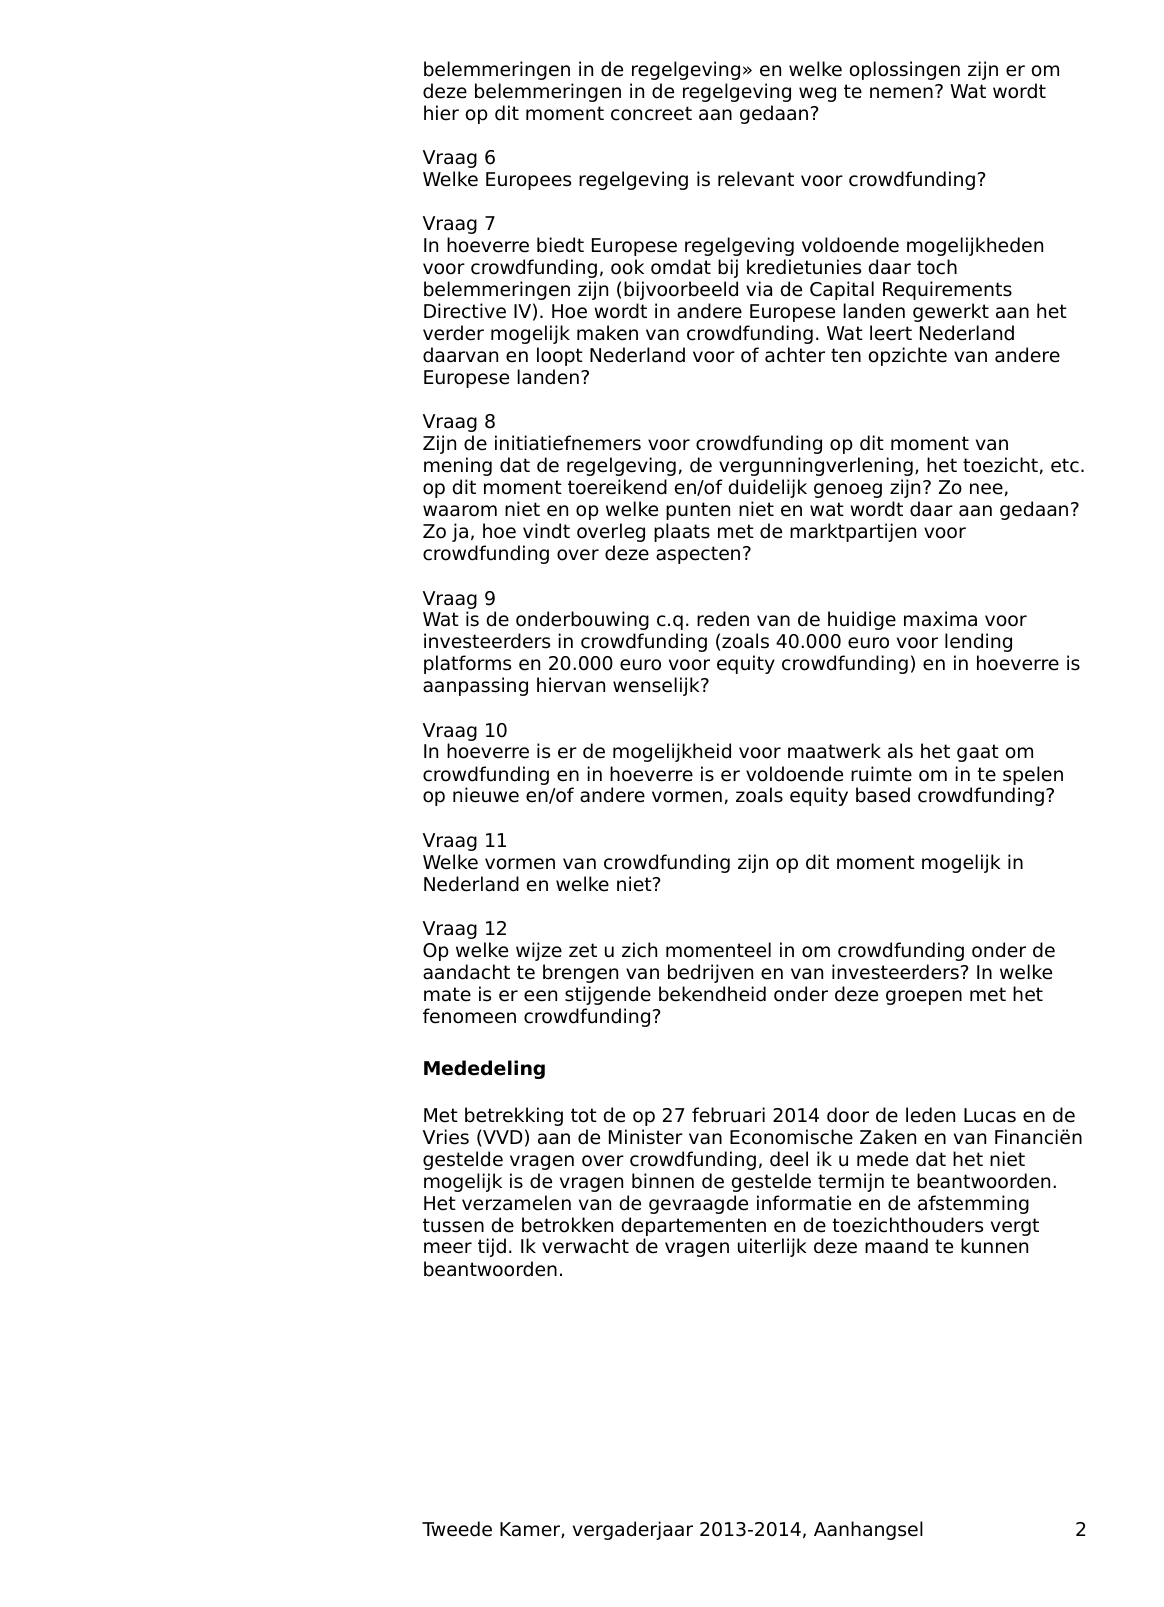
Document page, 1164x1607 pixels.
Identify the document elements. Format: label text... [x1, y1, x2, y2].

text Welke Europees regelgeving is relevant voor crowdfunding? [422, 169, 1087, 191]
text belemmeringen in de regelgeving» en welke oplossingen zijn er om deze belemmeringen in de regelgeving weg te nemen? Wat wordt hier op dit moment concreet aan gedaan? [422, 59, 1087, 125]
text Vraag 10 [422, 719, 1087, 741]
text Vraag 8 [422, 411, 1087, 433]
text Zijn de initiatiefnemers voor crowdfunding op dit moment van mening dat de regelgeving, de vergunningverlening, het toezicht, etc. op dit moment toereikend en/of duidelijk genoeg zijn? Zo nee, waarom niet en op welke punten niet en wat wordt daar aan gedaan? Zo ja, hoe vindt overleg plaats met de marktpartijen voor crowdfunding over deze aspecten? [422, 433, 1087, 565]
text Op welke wijze zet u zich momenteel in om crowdfunding onder de aandacht te brengen van bedrijven en van investeerders? In welke mate is er een stijgende bekendheid onder deze groepen met het fenomeen crowdfunding? [422, 940, 1087, 1028]
text Het verzamelen van de gevraagde informatie en de afstemming tussen de betrokken departementen en de toezichthouders vergt meer tijd. Ik verwacht de vragen uiterlijk deze maand te kunnen beantwoorden. [422, 1192, 1087, 1280]
text Vraag 6 [422, 147, 1087, 169]
text Wat is de onderbouwing c.q. reden van de huidige maxima voor investeerders in crowdfunding (zoals 40.000 euro voor lending platforms en 20.000 euro voor equity crowdfunding) en in hoeverre is aanpassing hiervan wenselijk? [422, 609, 1087, 697]
text Welke vormen van crowdfunding zijn op dit moment mogelijk in Nederland en welke niet? [422, 852, 1087, 896]
text In hoeverre is er de mogelijkheid voor maatwerk als het gaat om crowdfunding en in hoeverre is er voldoende ruimte om in te spelen op nieuwe en/of andere vormen, zoals equity based crowdfunding? [422, 741, 1087, 807]
text Vraag 9 [422, 587, 1087, 609]
text Vraag 11 [422, 829, 1087, 852]
text Met betrekking tot de op 27 februari 2014 door de leden Lucas en de Vries (VVD) aan de Minister van Economische Zaken en van Financiën gestelde vragen over crowdfunding, deel ik u mede dat het niet mogelijk is de vragen binnen de gestelde termijn te beantwoorden. [422, 1104, 1087, 1192]
text In hoeverre biedt Europese regelgeving voldoende mogelijkheden voor crowdfunding, ook omdat bij kredietunies daar toch belemmeringen zijn (bijvoorbeeld via de Capital Requirements Directive IV). Hoe wordt in andere Europese landen gewerkt aan het verder mogelijk maken van crowdfunding. Wat leert Nederland daarvan en loopt Nederland voor of achter ten opzichte van andere Europese landen? [422, 235, 1087, 389]
subtitle Mededeling [422, 1058, 1087, 1079]
text Vraag 7 [422, 213, 1087, 235]
text Vraag 12 [422, 918, 1087, 940]
